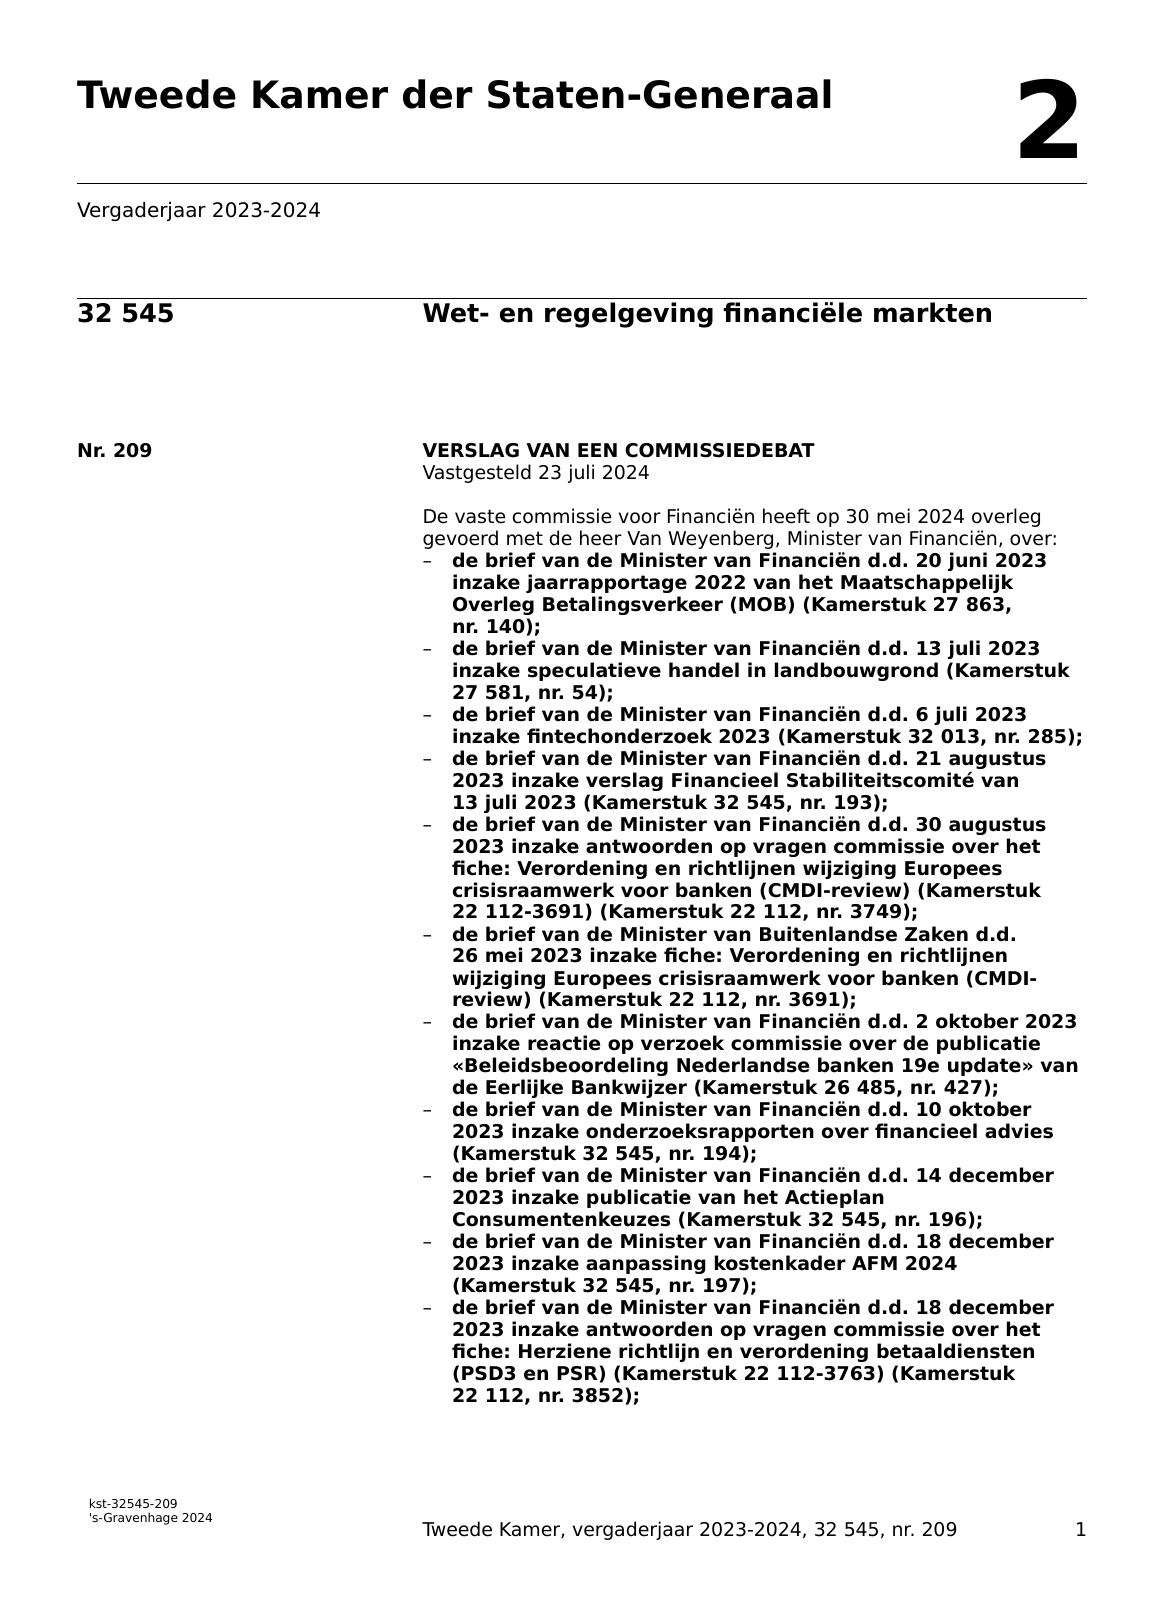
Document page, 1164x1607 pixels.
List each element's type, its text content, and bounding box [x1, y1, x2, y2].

text – de brief van de Minister van Financiën d.d. 20 juni 2023 inzake jaarrapportage 2022 van het Maatschappelijk Overleg Betalingsverkeer (MOB) (Kamerstuk 27 863, nr. 140); [422, 550, 1087, 638]
table_header Tweede Kamer der Staten-Generaal [77, 59, 886, 183]
text – de brief van de Minister van Financiën d.d. 6 juli 2023 inzake fintechonderzoek 2023 (Kamerstuk 32 013, nr. 285); [422, 704, 1087, 748]
text – de brief van de Minister van Buitenlandse Zaken d.d. 26 mei 2023 inzake fiche: Verordening en richtlijnen wijziging Europees crisisraamwerk voor banken (CMDI-review) (Kamerstuk 22 112, nr. 3691); [422, 923, 1087, 1011]
text 's-Gravenhage 2024 [88, 1511, 323, 1525]
text – de brief van de Minister van Financiën d.d. 18 december 2023 inzake aanpassing kostenkader AFM 2024 (Kamerstuk 32 545, nr. 197); [422, 1231, 1087, 1297]
text – de brief van de Minister van Financiën d.d. 10 oktober 2023 inzake onderzoeksrapporten over financieel advies (Kamerstuk 32 545, nr. 194); [422, 1099, 1087, 1165]
text – de brief van de Minister van Financiën d.d. 18 december 2023 inzake antwoorden op vragen commissie over het fiche: Herziene richtlijn en verordening betaaldiensten (PSD3 en PSR) (Kamerstuk 22 112-3763) (Kamerstuk 22 112, nr. 3852); [422, 1297, 1087, 1407]
subtitle Nr. 209 VERSLAG VAN EEN COMMISSIEDEBAT [77, 440, 1087, 462]
text – de brief van de Minister van Financiën d.d. 14 december 2023 inzake publicatie van het Actieplan Consumentenkeuzes (Kamerstuk 32 545, nr. 196); [422, 1165, 1087, 1231]
table_cell Vergaderjaar 2023-2024 [77, 184, 1087, 298]
text kst-32545-209 [88, 1497, 323, 1511]
text – de brief van de Minister van Financiën d.d. 13 juli 2023 inzake speculatieve handel in landbouwgrond (Kamerstuk 27 581, nr. 54); [422, 638, 1087, 704]
text Vastgesteld 23 juli 2024 [422, 462, 1087, 484]
text – de brief van de Minister van Financiën d.d. 30 augustus 2023 inzake antwoorden op vragen commissie over het fiche: Verordening en richtlijnen wijziging Europees crisisraamwerk voor banken (CMDI-review) (Kamerstuk 22 112-3691) (Kamerstuk 22 112, nr. 3749); [422, 813, 1087, 923]
subtitle 32 545 Wet- en regelgeving financiële markten [77, 299, 1087, 329]
text De vaste commissie voor Financiën heeft op 30 mei 2024 overleg gevoerd met de heer Van Weyenberg, Minister van Financiën, over: [422, 506, 1087, 550]
text – de brief van de Minister van Financiën d.d. 2 oktober 2023 inzake reactie op verzoek commissie over de publicatie «Beleidsbeoordeling Nederlandse banken 19e update» van de Eerlijke Bankwijzer (Kamerstuk 26 485, nr. 427); [422, 1011, 1087, 1099]
text – de brief van de Minister van Financiën d.d. 21 augustus 2023 inzake verslag Financieel Stabiliteitscomité van 13 juli 2023 (Kamerstuk 32 545, nr. 193); [422, 748, 1087, 813]
table_header 2 [886, 59, 1087, 183]
